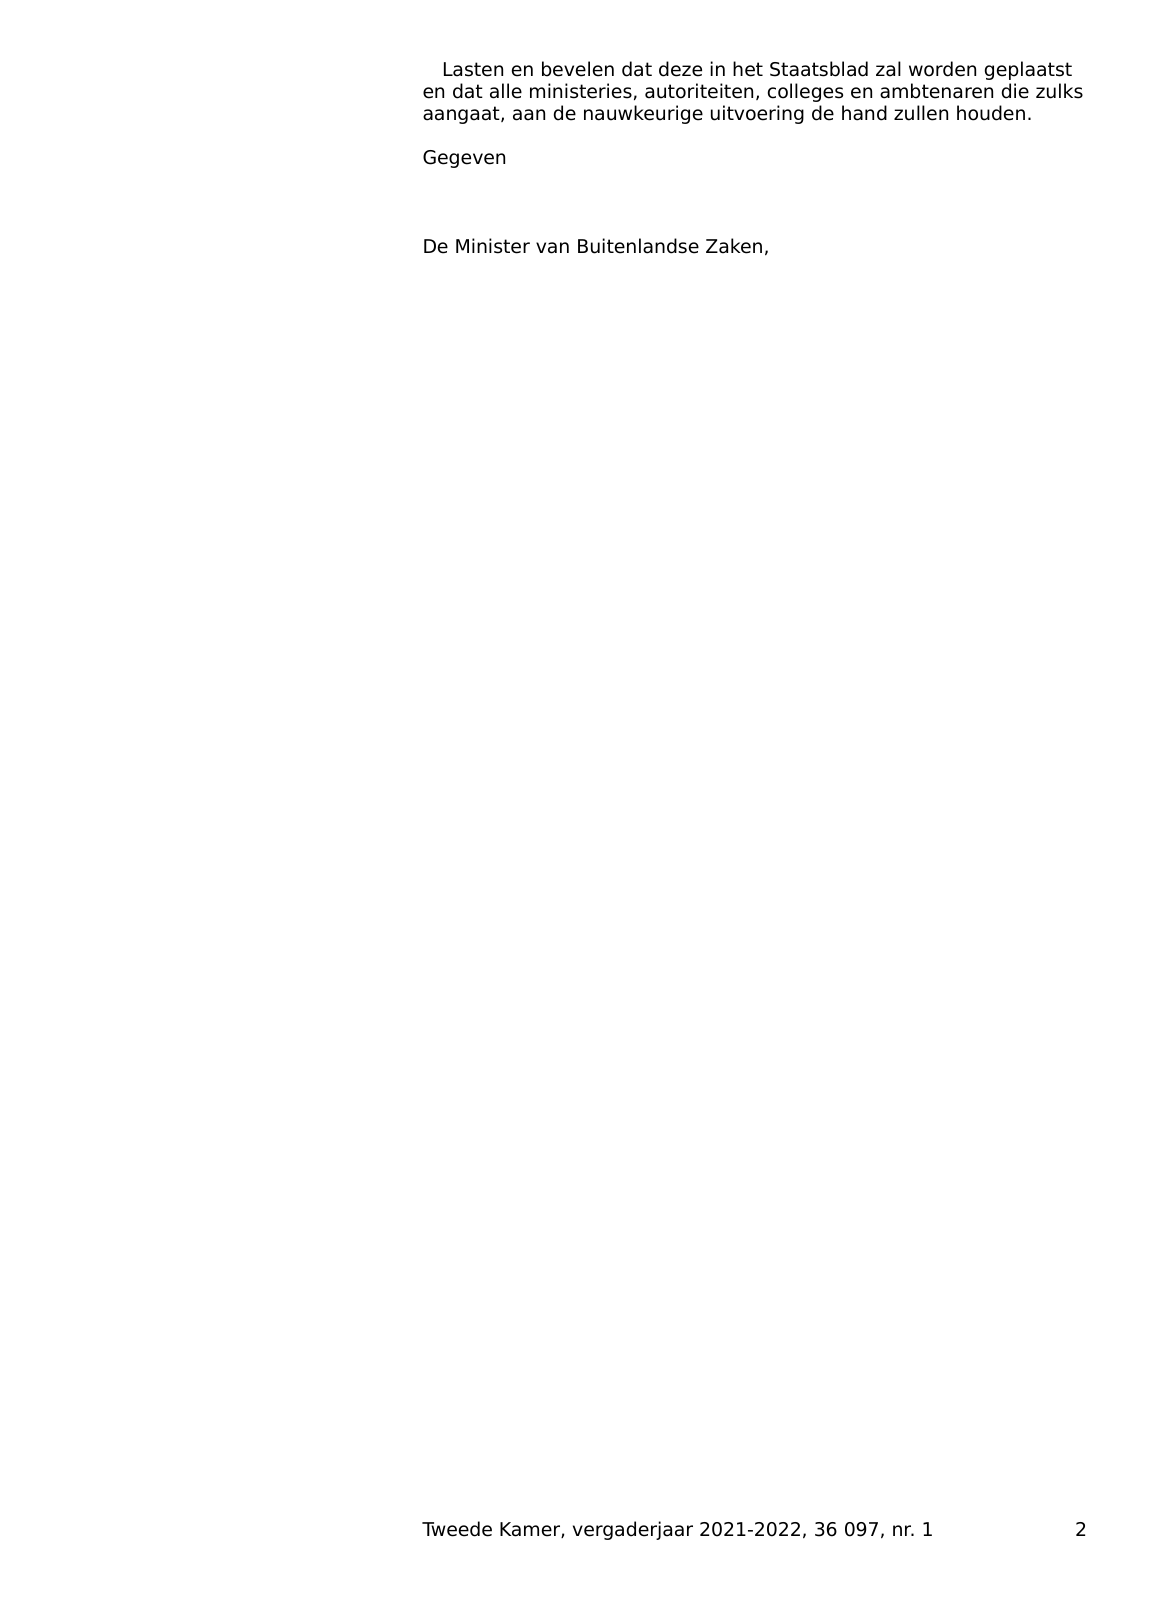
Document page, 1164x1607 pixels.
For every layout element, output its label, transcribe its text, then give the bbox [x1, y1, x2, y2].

text De Minister van Buitenlandse Zaken, [422, 236, 1087, 258]
text Gegeven [422, 147, 1087, 169]
text Lasten en bevelen dat deze in het Staatsblad zal worden geplaatst en dat alle ministeries, autoriteiten, colleges en ambtenaren die zulks aangaat, aan de nauwkeurige uitvoering de hand zullen houden. [422, 59, 1087, 125]
